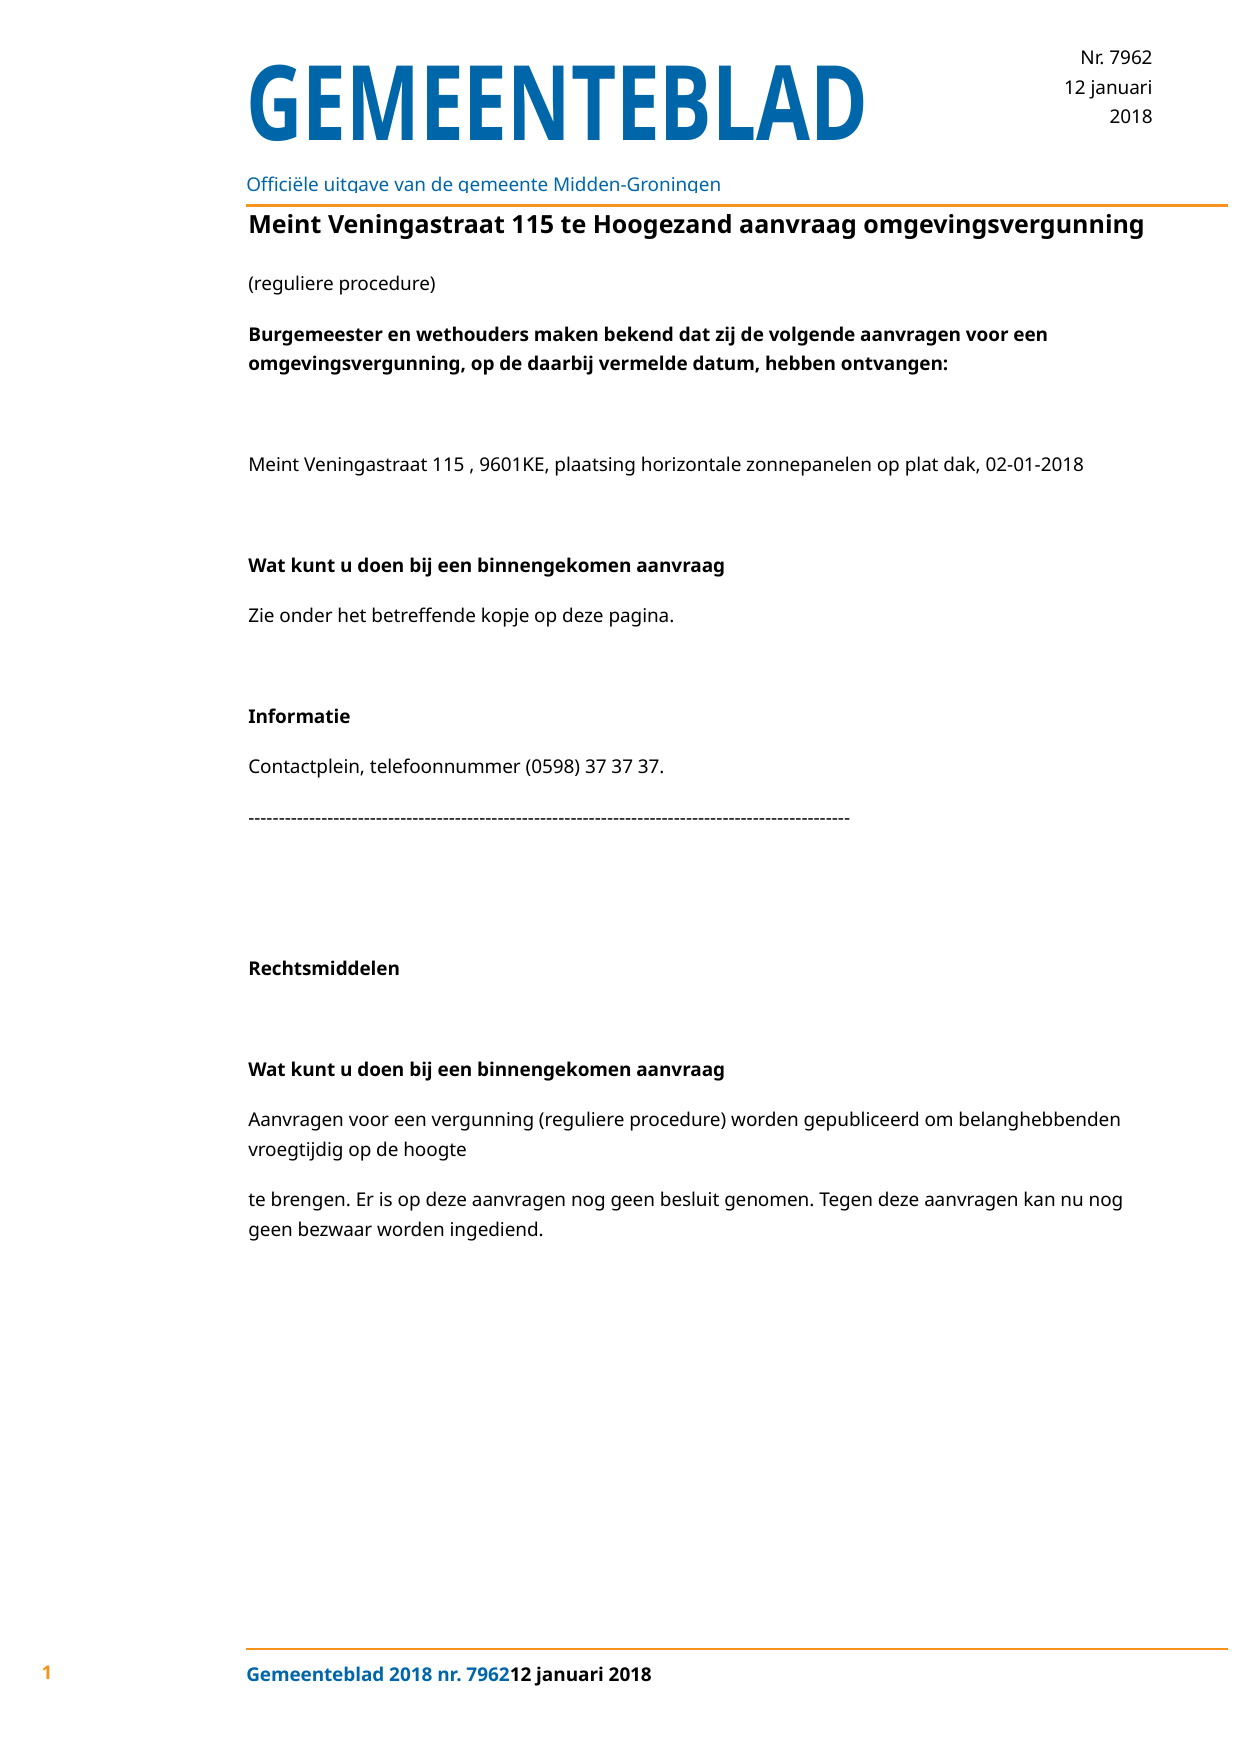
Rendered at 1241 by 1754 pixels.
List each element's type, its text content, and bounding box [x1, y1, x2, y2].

text Burgemeester en wethouders maken bekend dat zij de volgende aanvragen voor een omgevingsvergunning, op de daarbij vermelde datum, hebben ontvangen: [248, 321, 1152, 376]
text Aanvragen voor een vergunning (reguliere procedure) worden gepubliceerd om belanghebbenden vroegtijdig op de hoogte [248, 1107, 1152, 1162]
text (reguliere procedure) [248, 270, 1152, 296]
text Meint Veningastraat 115 , 9601KE, plaatsing horizontale zonnepanelen op plat dak, 02-01-2018 [248, 451, 1152, 477]
text Wat kunt u doen bij een binnengekomen aanvraag [248, 552, 1152, 578]
text te brengen. Er is op deze aanvragen nog geen besluit genomen. Tegen deze aanvragen kan nu nog geen bezwaar worden ingediend. [248, 1187, 1152, 1242]
text Zie onder het betreffende kopje op deze pagina. [248, 602, 1152, 628]
text Rechtsmiddelen [248, 955, 1152, 981]
text Informatie [248, 703, 1152, 729]
text Wat kunt u doen bij een binnengekomen aanvraag [248, 1056, 1152, 1082]
text Contactplein, telefoonnummer (0598) 37 37 37. [248, 754, 1152, 779]
text --------------------------------------------------------------------------------------------------- [248, 804, 1152, 830]
picture [41, 47, 231, 172]
text Meint Veningastraat 115 te Hoogezand aanvraag omgevingsvergunning [248, 207, 1152, 241]
